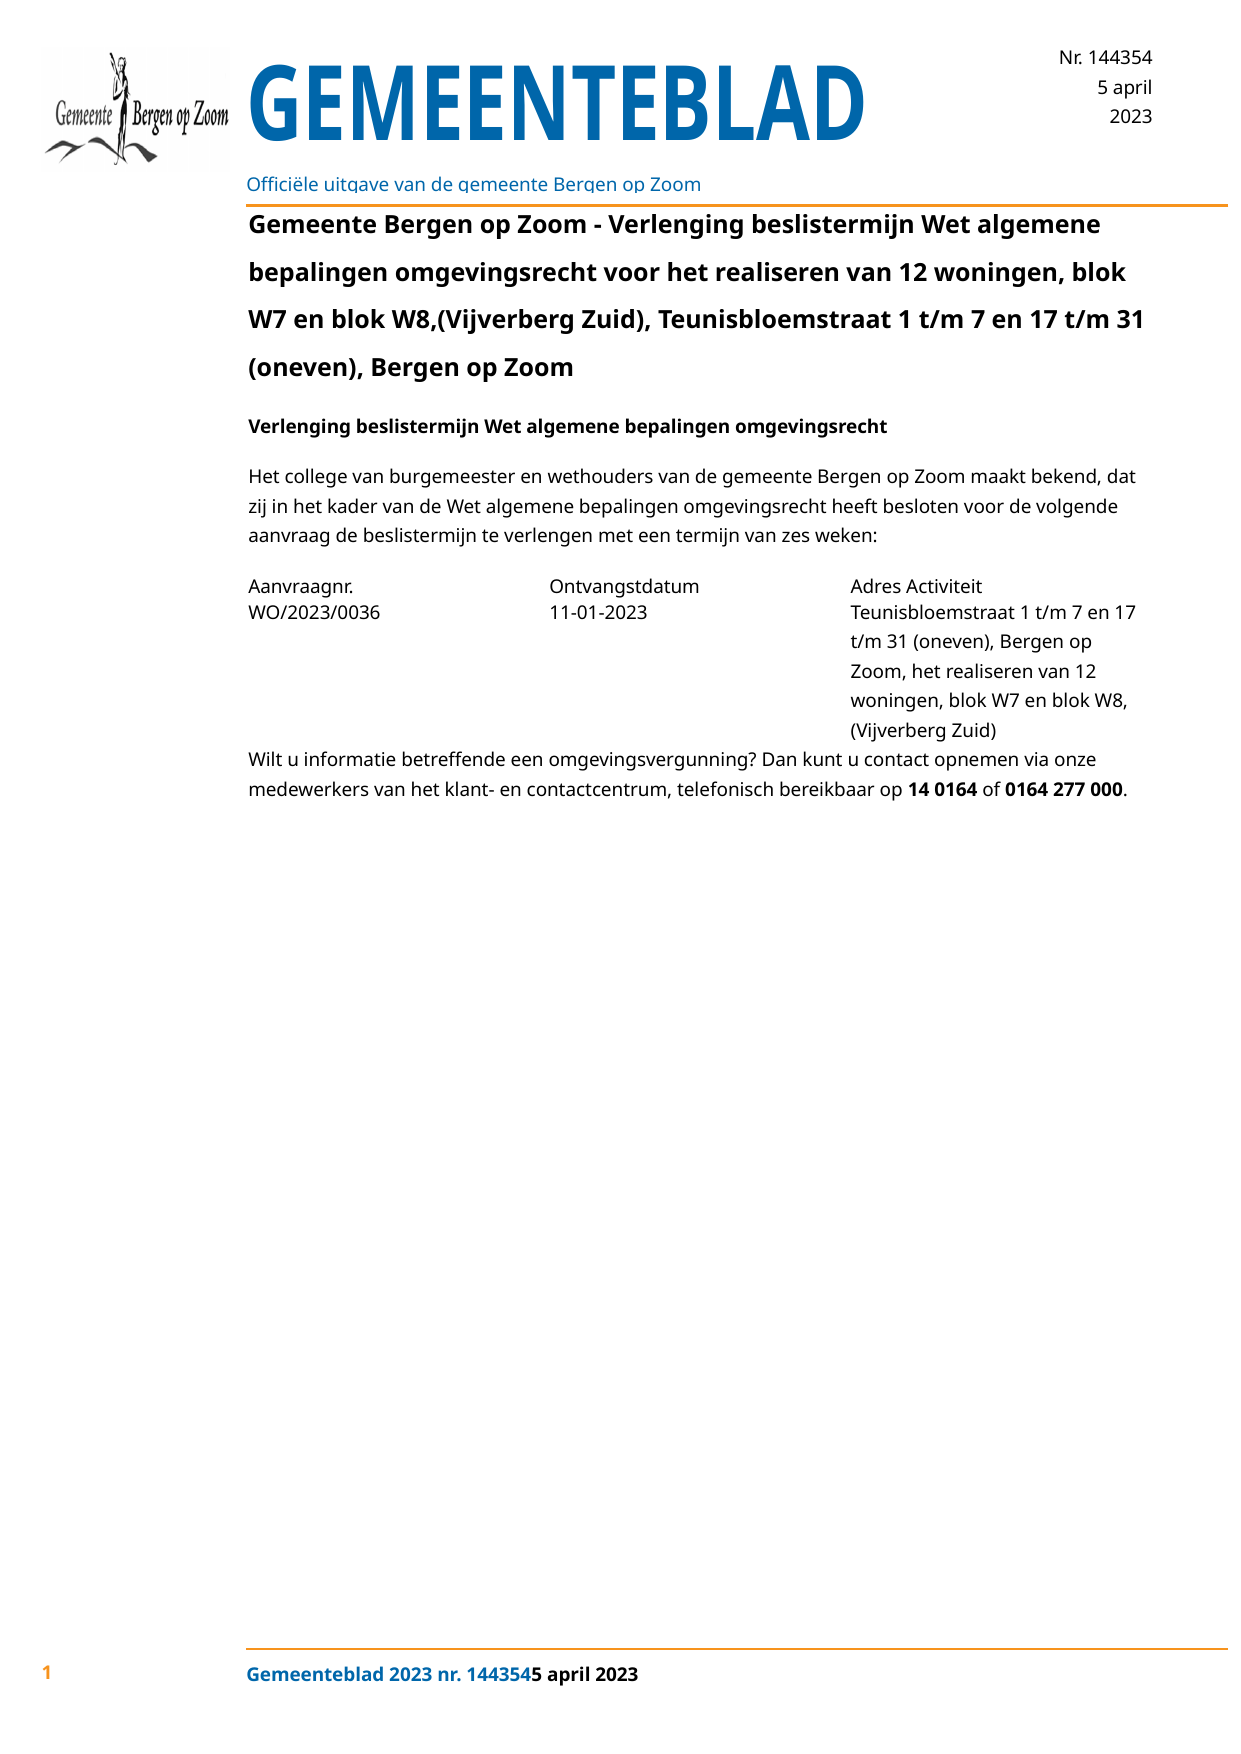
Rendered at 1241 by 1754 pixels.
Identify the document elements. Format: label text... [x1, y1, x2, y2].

text Wilt u informatie betreffende een omgevingsvergunning? Dan kunt u contact opnemen via onze medewerkers van het klant- en contactcentrum, telefonisch bereikbaar op 14 0164 of 0164 277 000. [248, 746, 1152, 802]
picture [41, 47, 231, 172]
table_cell WO/2023/0036 [248, 599, 549, 743]
text Verlenging beslistermijn Wet algemene bepalingen omgevingsrecht [248, 413, 1152, 439]
table_header Adres Activiteit [850, 573, 1152, 599]
table_cell Teunisbloemstraat 1 t/m 7 en 17 t/m 31 (oneven), Bergen op Zoom, het realiseren van 12 woningen, blok W7 en blok W8,(Vijverberg Zuid) [850, 599, 1152, 743]
text Gemeente Bergen op Zoom - Verlenging beslistermijn Wet algemene bepalingen omgevingsrecht voor het realiseren van 12 woningen, blok W7 en blok W8,(Vijverberg Zuid), Teunisbloemstraat 1 t/m 7 en 17 t/m 31 (oneven), Bergen op Zoom [248, 207, 1152, 384]
text Het college van burgemeester en wethouders van de gemeente Bergen op Zoom maakt bekend, dat zij in het kader van de Wet algemene bepalingen omgevingsrecht heeft besloten voor de volgende aanvraag de beslistermijn te verlengen met een termijn van zes weken: [248, 463, 1152, 548]
table_header Aanvraagnr. [248, 573, 549, 599]
table_header Ontvangstdatum [549, 573, 850, 599]
table_cell 11-01-2023 [549, 599, 850, 743]
